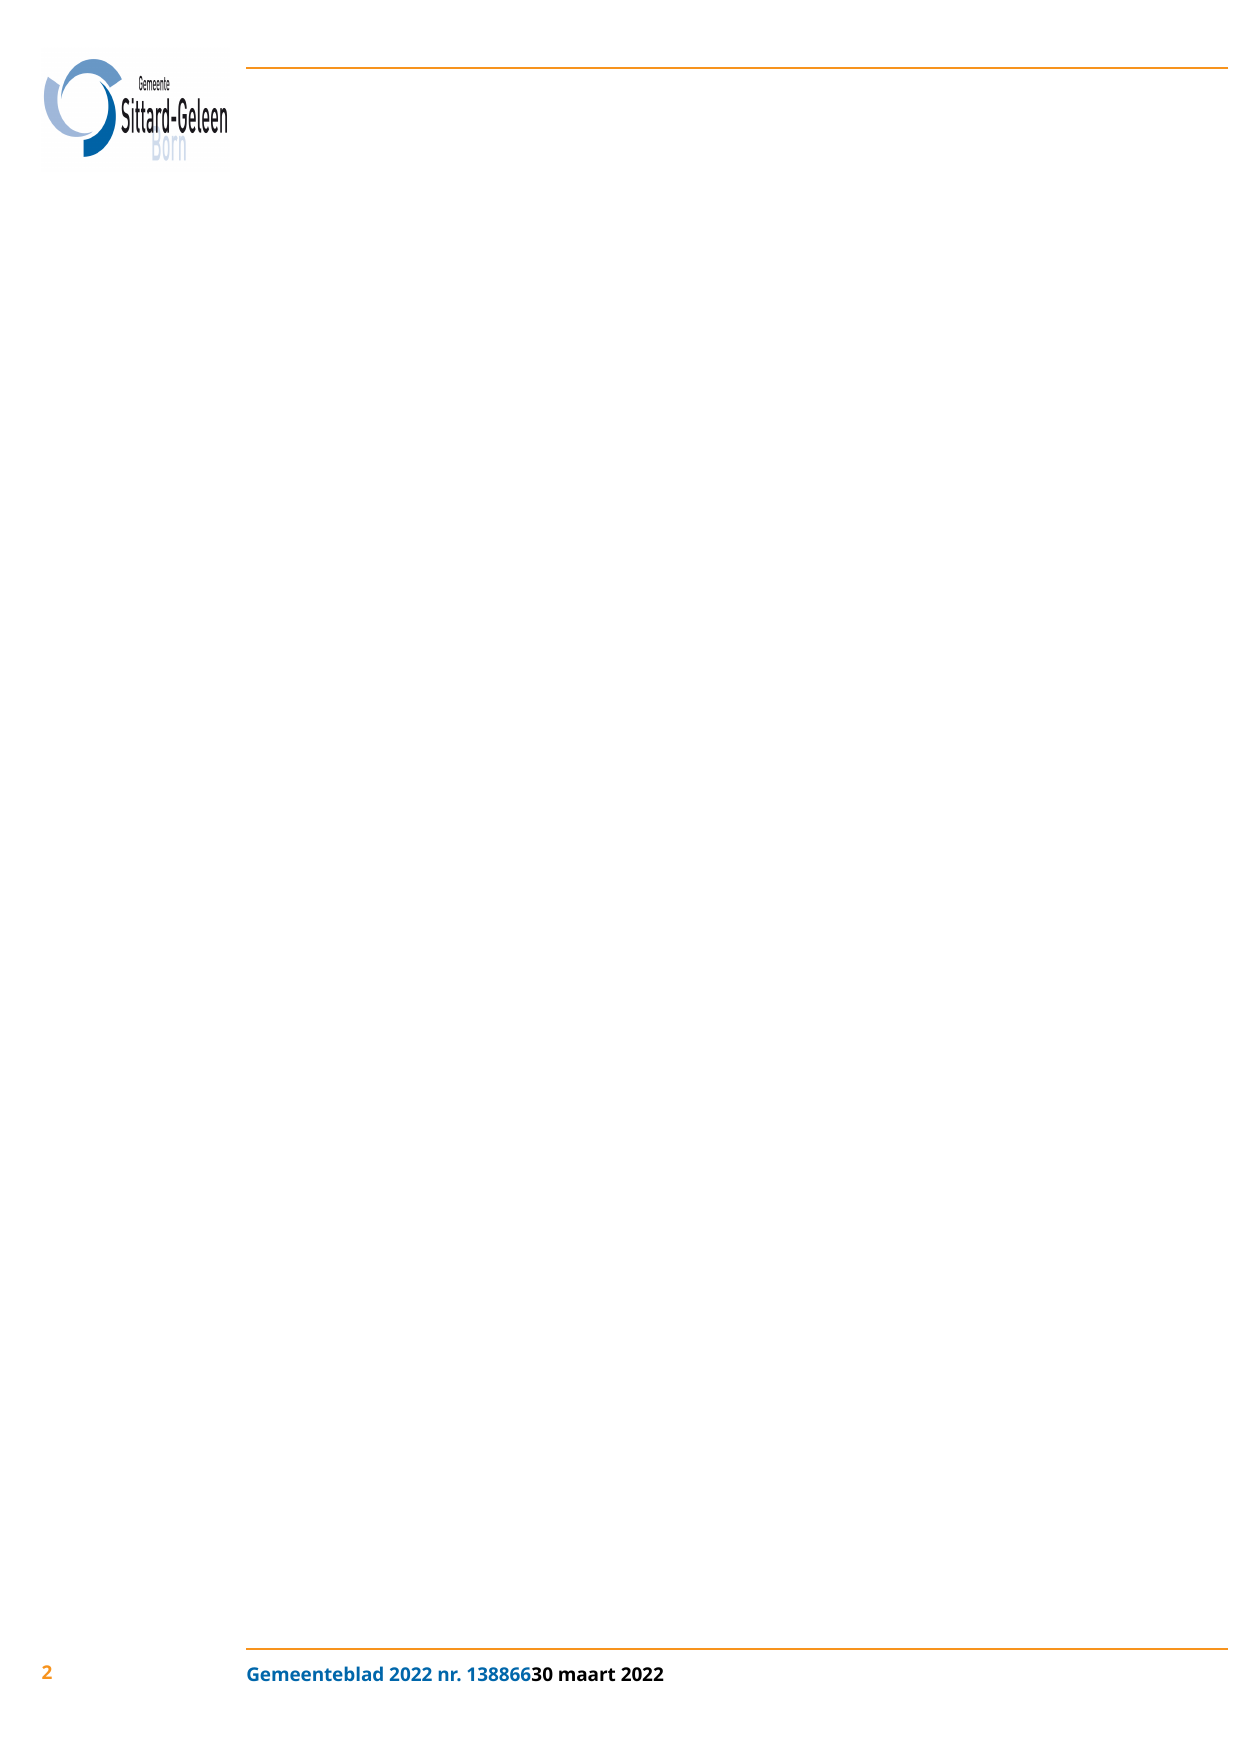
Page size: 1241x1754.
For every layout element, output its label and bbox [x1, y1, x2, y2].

picture [41, 47, 231, 172]
